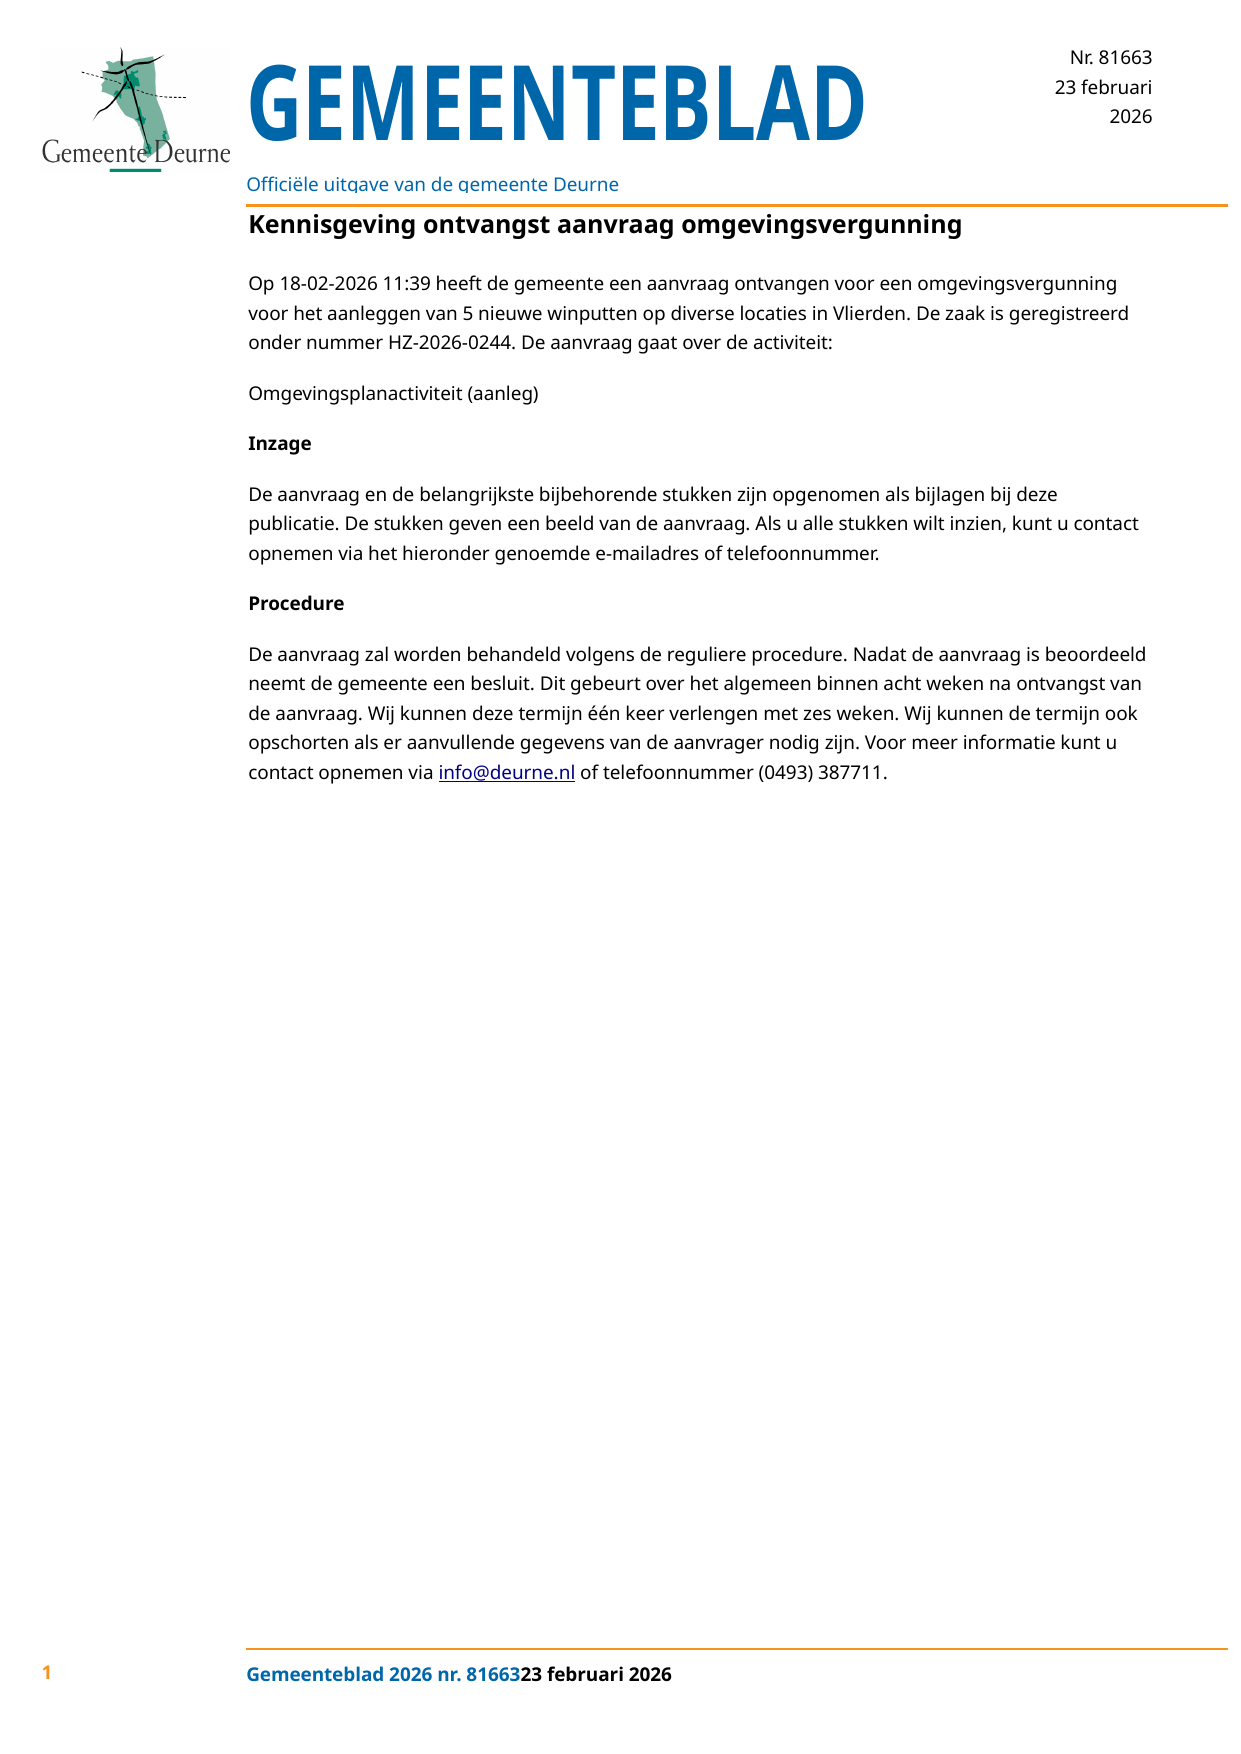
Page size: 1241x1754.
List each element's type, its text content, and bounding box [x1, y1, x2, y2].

picture [41, 47, 231, 172]
text Procedure [248, 590, 1152, 616]
text De aanvraag zal worden behandeld volgens de reguliere procedure. Nadat de aanvraag is beoordeeld neemt de gemeente een besluit. Dit gebeurt over het algemeen binnen acht weken na ontvangst van de aanvraag. Wij kunnen deze termijn één keer verlengen met zes weken. Wij kunnen de termijn ook opschorten als er aanvullende gegevens van de aanvrager nodig zijn. Voor meer informatie kunt u contact opnemen via info@deurne.nl of telefoonnummer (0493) 387711. [248, 641, 1152, 785]
text Op 18-02-2026 11:39 heeft de gemeente een aanvraag ontvangen voor een omgevingsvergunning voor het aanleggen van 5 nieuwe winputten op diverse locaties in Vlierden. De zaak is geregistreerd onder nummer HZ-2026-0244. De aanvraag gaat over de activiteit: [248, 270, 1152, 355]
text De aanvraag en de belangrijkste bijbehorende stukken zijn opgenomen als bijlagen bij deze publicatie. De stukken geven een beeld van de aanvraag. Als u alle stukken wilt inzien, kunt u contact opnemen via het hieronder genoemde e-mailadres of telefoonnummer. [248, 481, 1152, 566]
text Kennisgeving ontvangst aanvraag omgevingsvergunning [248, 207, 1152, 241]
text Inzage [248, 430, 1152, 456]
text Omgevingsplanactiviteit (aanleg) [248, 380, 1152, 406]
